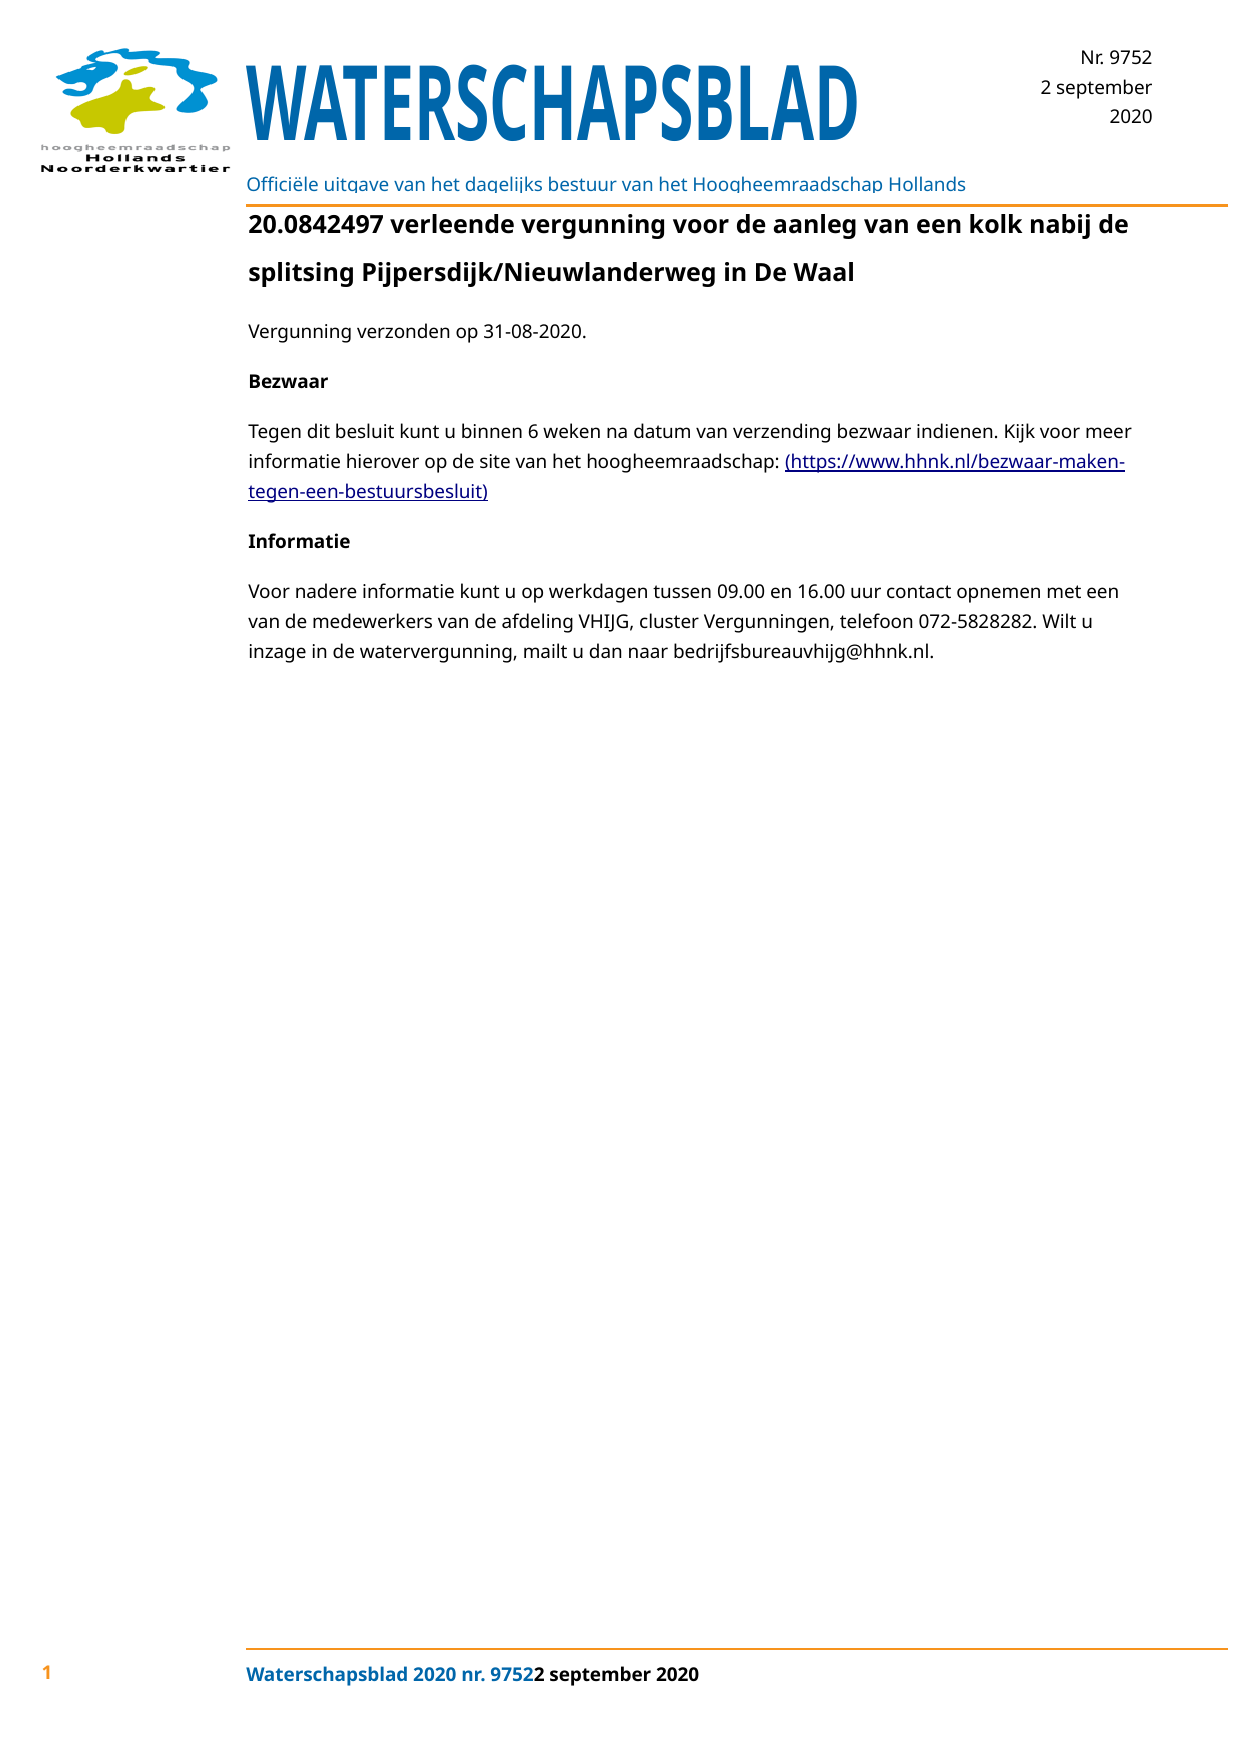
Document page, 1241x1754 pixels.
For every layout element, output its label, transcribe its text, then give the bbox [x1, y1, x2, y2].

text 20.0842497 verleende vergunning voor de aanleg van een kolk nabij de splitsing Pijpersdijk/Nieuwlanderweg in De Waal [248, 207, 1152, 288]
text Vergunning verzonden op 31-08-2020. [248, 318, 1152, 344]
text Bezwaar [248, 368, 1152, 394]
text Voor nadere informatie kunt u op werkdagen tussen 09.00 en 16.00 uur contact opnemen met een van de medewerkers van de afdeling VHIJG, cluster Vergunningen, telefoon 072-5828282. Wilt u inzage in de watervergunning, mailt u dan naar bedrijfsbureauvhijg@hhnk.nl. [248, 579, 1152, 664]
text Informatie [248, 528, 1152, 554]
text Tegen dit besluit kunt u binnen 6 weken na datum van verzending bezwaar indienen. Kijk voor meer informatie hierover op de site van het hoogheemraadschap: (https://www.hhnk.nl/bezwaar-maken-tegen-een-bestuursbesluit) [248, 419, 1152, 504]
picture [41, 47, 231, 172]
